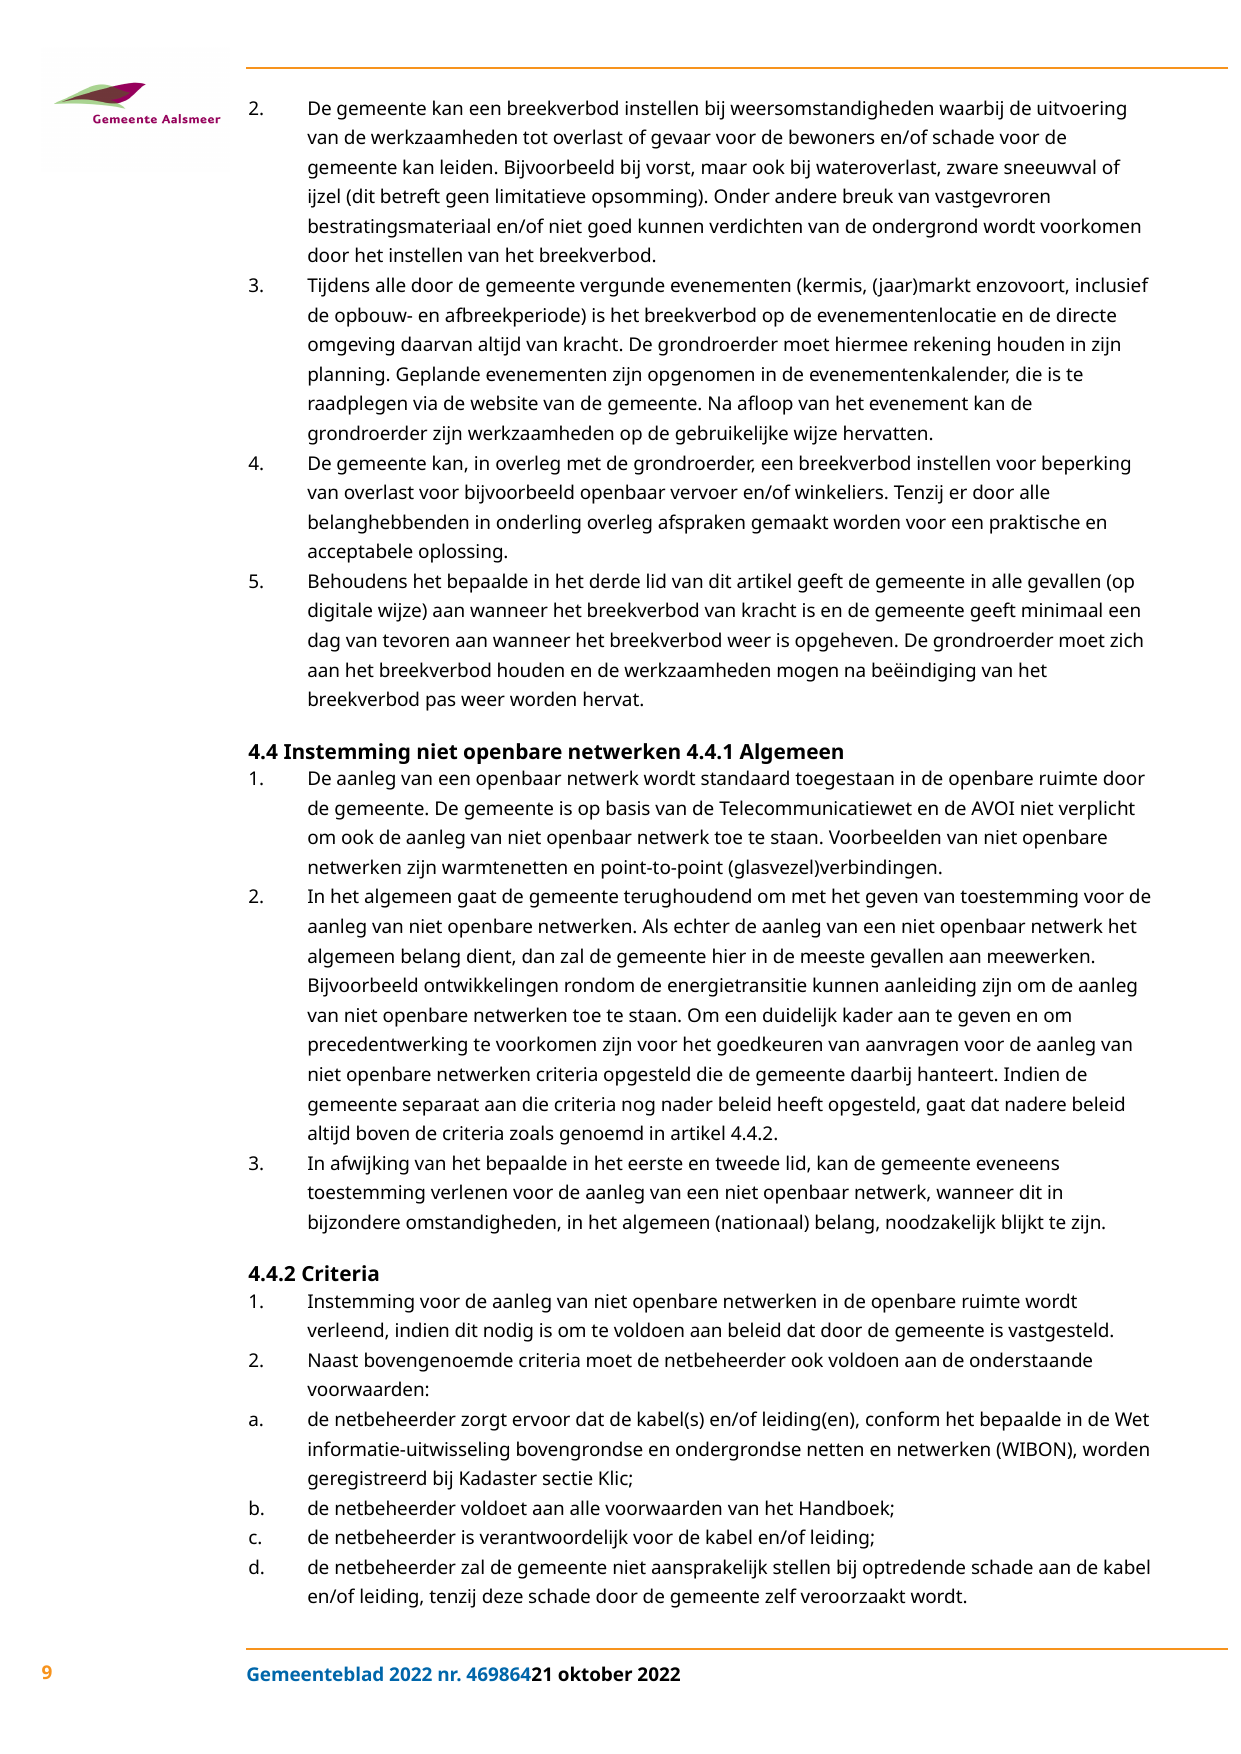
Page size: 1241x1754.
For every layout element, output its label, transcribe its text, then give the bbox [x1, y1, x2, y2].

list De aanleg van een openbaar netwerk wordt standaard toegestaan in de openbare ruimte door de gemeente. De gemeente is op basis van de Telecommunicatiewet en de AVOI niet verplicht om ook de aanleg van niet openbaar netwerk toe te staan. Voorbeelden van niet openbare netwerken zijn warmtenetten en point-to-point (glasvezel)verbindingen. [248, 765, 1152, 880]
list de netbeheerder zal de gemeente niet aansprakelijk stellen bij optredende schade aan de kabel en/of leiding, tenzij deze schade door de gemeente zelf veroorzaakt wordt. [248, 1554, 1152, 1609]
list Instemming voor de aanleg van niet openbare netwerken in de openbare ruimte wordt verleend, indien dit nodig is om te voldoen aan beleid dat door de gemeente is vastgesteld. [248, 1288, 1152, 1343]
list In het algemeen gaat de gemeente terughoudend om met het geven van toestemming voor de aanleg van niet openbare netwerken. Als echter de aanleg van een niet openbaar netwerk het algemeen belang dient, dan zal de gemeente hier in de meeste gevallen aan meewerken. Bijvoorbeeld ontwikkelingen rondom de energietransitie kunnen aanleiding zijn om de aanleg van niet openbare netwerken toe te staan. Om een duidelijk kader aan te geven en om precedentwerking te voorkomen zijn voor het goedkeuren van aanvragen voor de aanleg van niet openbare netwerken criteria opgesteld die de gemeente daarbij hanteert. Indien de gemeente separaat aan die criteria nog nader beleid heeft opgesteld, gaat dat nadere beleid altijd boven de criteria zoals genoemd in artikel 4.4.2. [248, 884, 1152, 1146]
picture [41, 47, 231, 172]
list de netbeheerder is verantwoordelijk voor de kabel en/of leiding; [248, 1524, 1152, 1550]
list De gemeente kan, in overleg met de grondroerder, een breekverbod instellen voor beperking van overlast voor bijvoorbeeld openbaar vervoer en/of winkeliers. Tenzij er door alle belanghebbenden in onderling overleg afspraken gemaakt worden voor een praktische en acceptabele oplossing. [248, 450, 1152, 564]
list Behoudens het bepaalde in het derde lid van dit artikel geeft de gemeente in alle gevallen (op digitale wijze) aan wanneer het breekverbod van kracht is en de gemeente geeft minimaal een dag van tevoren aan wanneer het breekverbod weer is opgeheven. De grondroerder moet zich aan het breekverbod houden en de werkzaamheden mogen na beëindiging van het breekverbod pas weer worden hervat. [248, 568, 1152, 712]
list de netbeheerder voldoet aan alle voorwaarden van het Handboek; [248, 1495, 1152, 1521]
list Tijdens alle door de gemeente vergunde evenementen (kermis, (jaar)markt enzovoort, inclusief de opbouw- en afbreekperiode) is het breekverbod op de evenementenlocatie en de directe omgeving daarvan altijd van kracht. De grondroerder moet hiermee rekening houden in zijn planning. Geplande evenementen zijn opgenomen in de evenementenkalender, die is te raadplegen via de website van de gemeente. Na afloop van het evenement kan de grondroerder zijn werkzaamheden op de gebruikelijke wijze hervatten. [248, 272, 1152, 446]
list Naast bovengenoemde criteria moet de netbeheerder ook voldoen aan de onderstaande voorwaarden: [248, 1347, 1152, 1402]
text 4.4.2 Criteria [248, 1259, 1152, 1288]
list In afwijking van het bepaalde in het eerste en tweede lid, kan de gemeente eveneens toestemming verlenen voor de aanleg van een niet openbaar netwerk, wanneer dit in bijzondere omstandigheden, in het algemeen (nationaal) belang, noodzakelijk blijkt te zijn. [248, 1150, 1152, 1235]
list de netbeheerder zorgt ervoor dat de kabel(s) en/of leiding(en), conform het bepaalde in de Wet informatie-uitwisseling bovengrondse en ondergrondse netten en netwerken (WIBON), worden geregistreerd bij Kadaster sectie Klic; [248, 1406, 1152, 1491]
text 4.4 Instemming niet openbare netwerken 4.4.1 Algemeen [248, 737, 1152, 765]
list De gemeente kan een breekverbod instellen bij weersomstandigheden waarbij de uitvoering van de werkzaamheden tot overlast of gevaar voor de bewoners en/of schade voor de gemeente kan leiden. Bijvoorbeeld bij vorst, maar ook bij wateroverlast, zware sneeuwval of ijzel (dit betreft geen limitatieve opsomming). Onder andere breuk van vastgevroren bestratingsmateriaal en/of niet goed kunnen verdichten van de ondergrond wordt voorkomen door het instellen van het breekverbod. [248, 95, 1152, 268]
